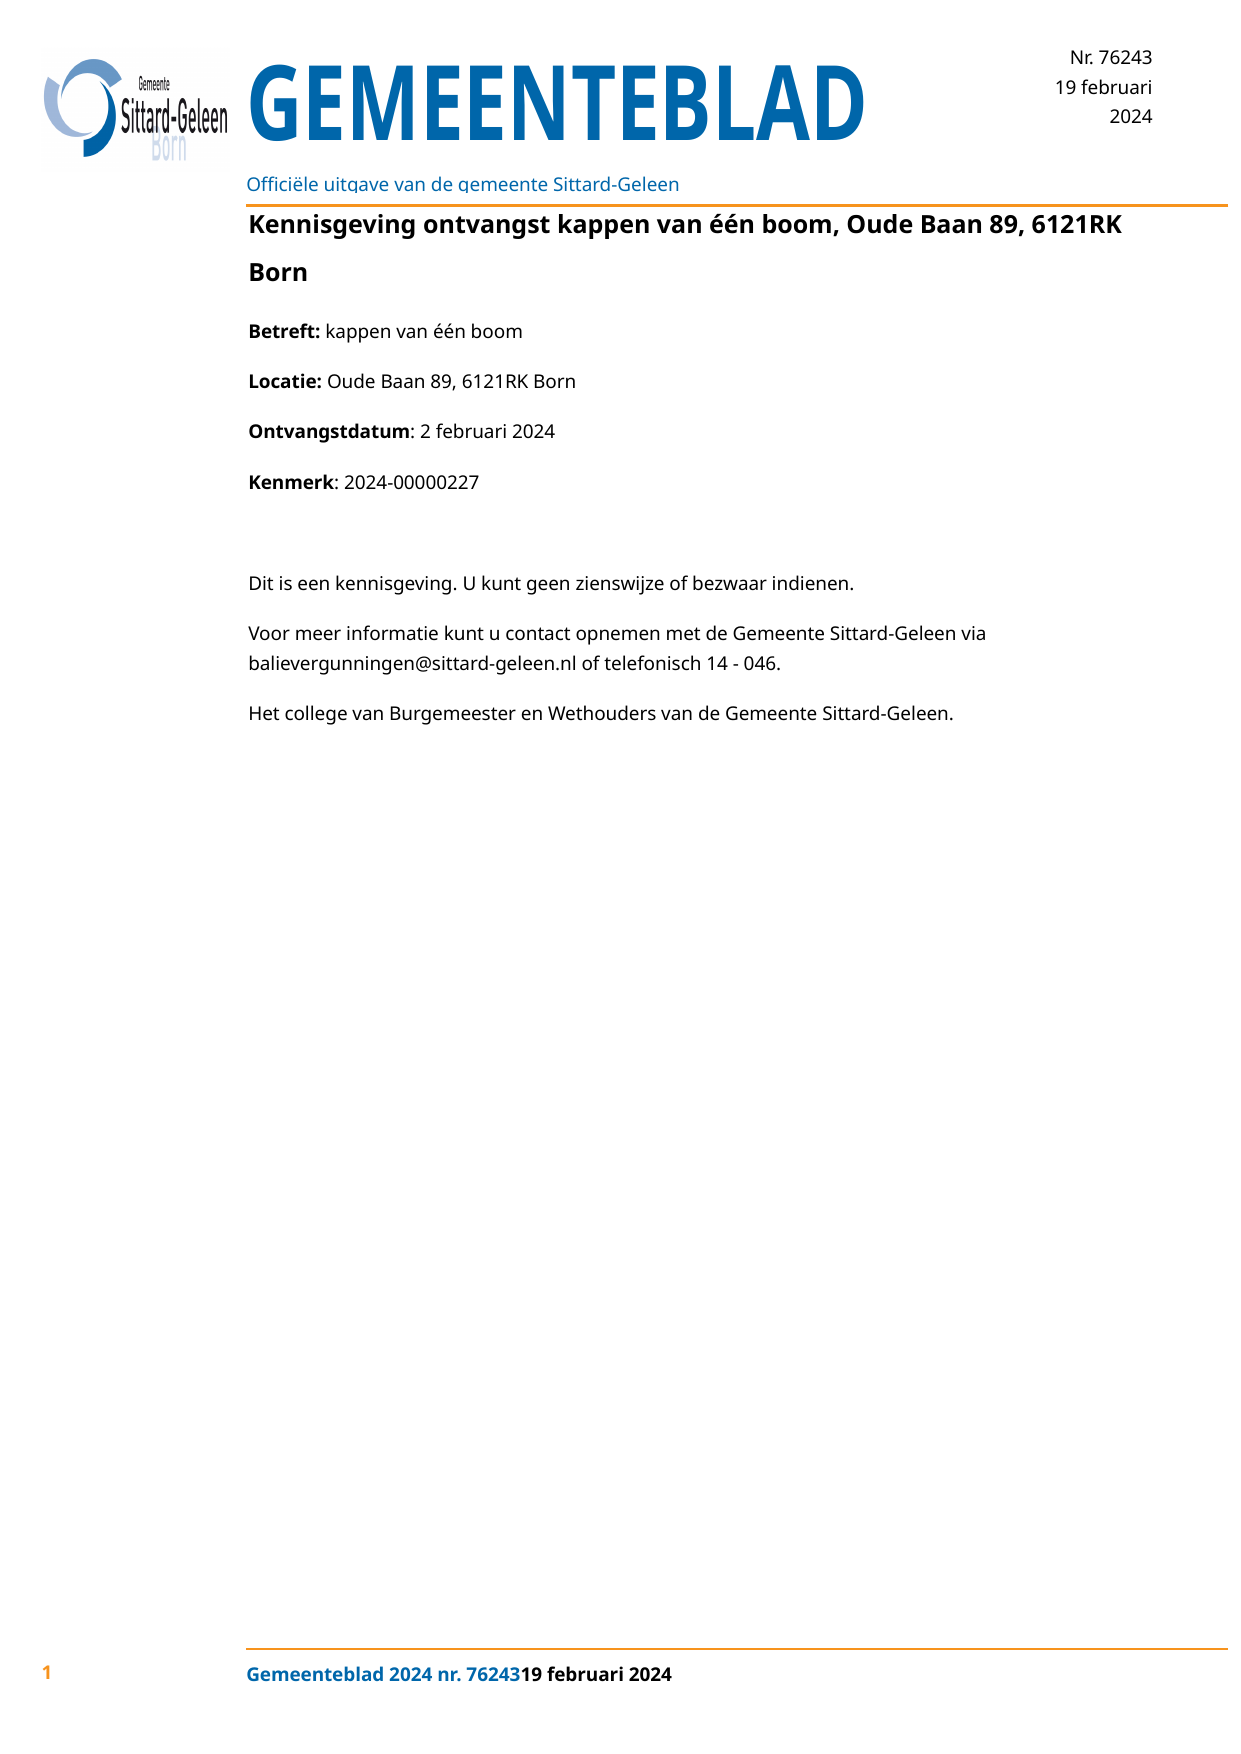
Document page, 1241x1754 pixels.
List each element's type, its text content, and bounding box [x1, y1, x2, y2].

text Dit is een kennisgeving. U kunt geen zienswijze of bezwaar indienen. [248, 570, 1152, 596]
text Voor meer informatie kunt u contact opnemen met de Gemeente Sittard-Geleen via balievergunningen@sittard-geleen.nl of telefonisch 14 - 046. [248, 620, 1152, 676]
text Kenmerk: 2024-00000227 [248, 469, 1152, 495]
text Locatie: Oude Baan 89, 6121RK Born [248, 368, 1152, 394]
picture [41, 47, 231, 172]
text Ontvangstdatum: 2 februari 2024 [248, 419, 1152, 444]
text Kennisgeving ontvangst kappen van één boom, Oude Baan 89, 6121RK Born [248, 207, 1152, 288]
text Het college van Burgemeester en Wethouders van de Gemeente Sittard-Geleen. [248, 700, 1152, 726]
text Betreft: kappen van één boom [248, 318, 1152, 344]
